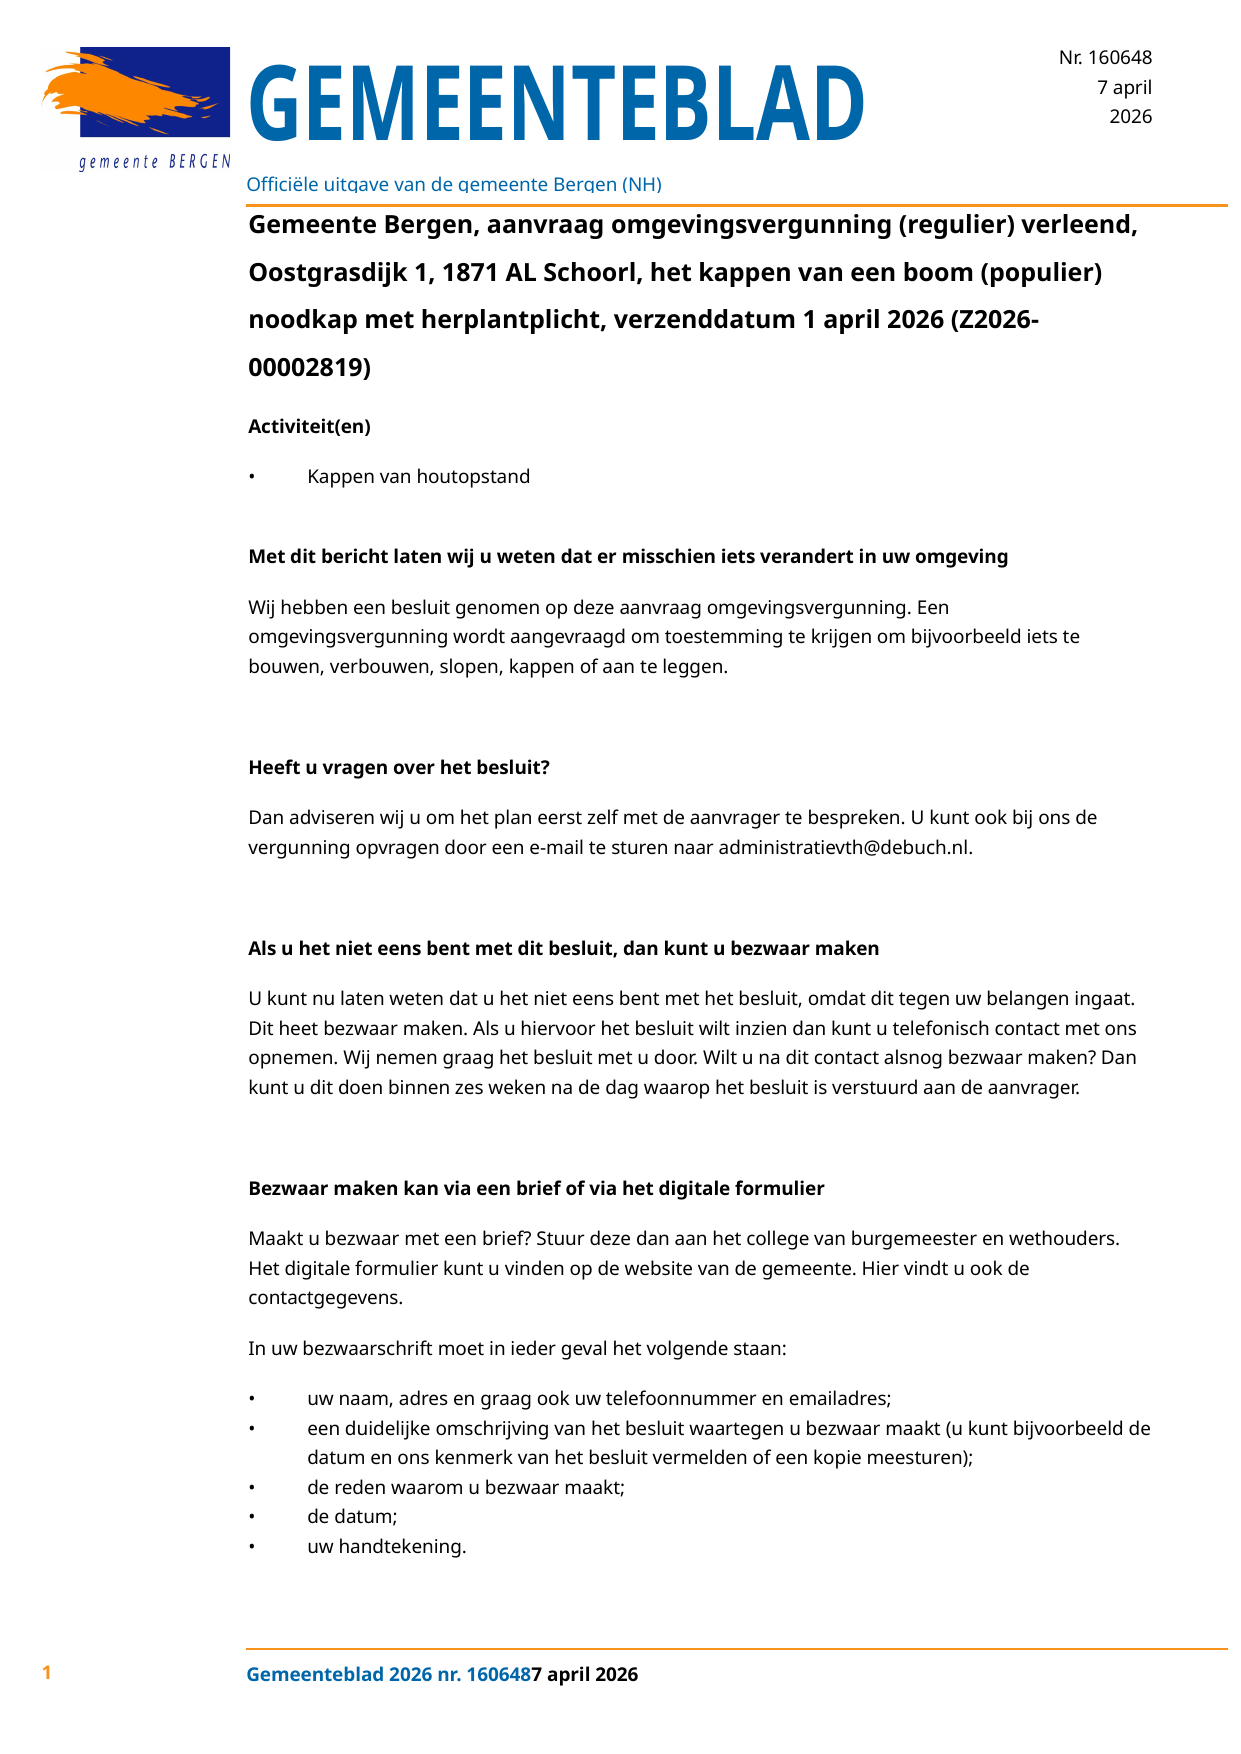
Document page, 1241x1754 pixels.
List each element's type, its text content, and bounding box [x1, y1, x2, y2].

text Activiteit(en) [248, 413, 1152, 439]
list de datum; [248, 1503, 1152, 1529]
list uw naam, adres en graag ook uw telefoonnummer en emailadres; [248, 1385, 1152, 1411]
list de reden waarom u bezwaar maakt; [248, 1474, 1152, 1500]
text Als u het niet eens bent met dit besluit, dan kunt u bezwaar maken [248, 935, 1152, 961]
list een duidelijke omschrijving van het besluit waartegen u bezwaar maakt (u kunt bijvoorbeeld de datum en ons kenmerk van het besluit vermelden of een kopie meesturen); [248, 1415, 1152, 1470]
picture [41, 47, 231, 172]
text Heeft u vragen over het besluit? [248, 754, 1152, 780]
text In uw bezwaarschrift moet in ieder geval het volgende staan: [248, 1335, 1152, 1361]
text Dan adviseren wij u om het plan eerst zelf met de aanvrager te bespreken. U kunt ook bij ons de vergunning opvragen door een e-mail te sturen naar administratievth@debuch.nl. [248, 804, 1152, 860]
text Wij hebben een besluit genomen op deze aanvraag omgevingsvergunning. Een omgevingsvergunning wordt aangevraagd om toestemming te krijgen om bijvoorbeeld iets te bouwen, verbouwen, slopen, kappen of aan te leggen. [248, 594, 1152, 679]
text Maakt u bezwaar met een brief? Stuur deze dan aan het college van burgemeester en wethouders. Het digitale formulier kunt u vinden op de website van de gemeente. Hier vindt u ook de contactgegevens. [248, 1225, 1152, 1310]
list uw handtekening. [248, 1533, 1152, 1559]
list Kappen van houtopstand [248, 463, 1152, 489]
text Bezwaar maken kan via een brief of via het digitale formulier [248, 1175, 1152, 1201]
text Met dit bericht laten wij u weten dat er misschien iets verandert in uw omgeving [248, 543, 1152, 569]
text Gemeente Bergen, aanvraag omgevingsvergunning (regulier) verleend, Oostgrasdijk 1, 1871 AL Schoorl, het kappen van een boom (populier) noodkap met herplantplicht, verzenddatum 1 april 2026 (Z2026-00002819) [248, 207, 1152, 384]
text U kunt nu laten weten dat u het niet eens bent met het besluit, omdat dit tegen uw belangen ingaat. Dit heet bezwaar maken. Als u hiervoor het besluit wilt inzien dan kunt u telefonisch contact met ons opnemen. Wij nemen graag het besluit met u door. Wilt u na dit contact alsnog bezwaar maken? Dan kunt u dit doen binnen zes weken na de dag waarop het besluit is verstuurd aan de aanvrager. [248, 985, 1152, 1100]
